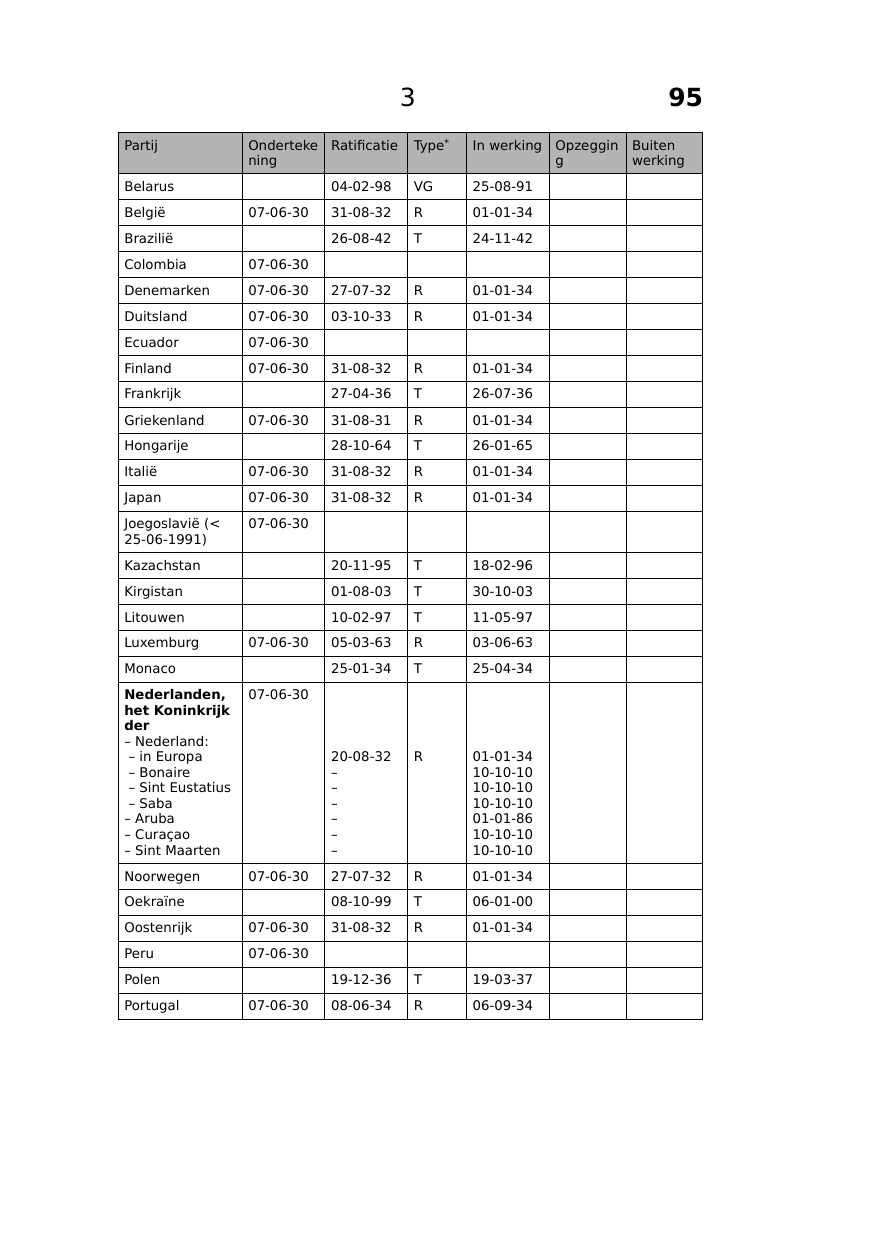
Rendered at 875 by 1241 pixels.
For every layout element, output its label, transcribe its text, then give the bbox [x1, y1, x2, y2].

table_cell [243, 812, 324, 827]
table_cell 24-11-42 [467, 226, 549, 251]
table_cell [627, 512, 702, 552]
table_cell Griekenland [119, 408, 242, 433]
table_cell [550, 226, 626, 251]
table_cell 10-10-10 [467, 781, 549, 796]
table_cell [550, 382, 626, 407]
table_cell [550, 553, 626, 578]
table_cell [325, 512, 407, 552]
table_cell 10-10-10 [467, 827, 549, 843]
table_cell [550, 942, 626, 967]
table_cell 20-08-32 [325, 750, 407, 765]
table_cell [243, 605, 324, 630]
table_cell [550, 278, 626, 303]
table_cell [550, 252, 626, 277]
table_cell T [408, 579, 466, 604]
table_cell R [408, 994, 466, 1018]
table_header Partij [119, 133, 242, 173]
table_cell [550, 408, 626, 433]
table_cell – Aruba [119, 812, 242, 827]
table_cell Peru [119, 942, 242, 967]
table_cell [550, 890, 626, 915]
table_cell [627, 765, 702, 781]
table_cell – [325, 765, 407, 781]
table_cell T [408, 382, 466, 407]
table_cell – Curaçao [119, 827, 242, 843]
table_cell [550, 683, 626, 734]
table_cell [627, 631, 702, 656]
table_cell 10-10-10 [467, 765, 549, 781]
table_cell [325, 734, 407, 749]
table_cell R [408, 356, 466, 381]
table_cell [325, 330, 407, 355]
table_cell – [325, 781, 407, 796]
table_cell Noorwegen [119, 864, 242, 889]
table_cell 01-01-34 [467, 460, 549, 484]
table_cell 10-10-10 [467, 843, 549, 863]
table_cell [627, 994, 702, 1018]
table_cell T [408, 605, 466, 630]
table_cell Denemarken [119, 278, 242, 303]
table_cell [408, 765, 466, 781]
table_cell R [408, 631, 466, 656]
table_cell R [408, 916, 466, 941]
table_cell [627, 750, 702, 765]
table_cell [408, 827, 466, 843]
table_header Opzegging [550, 133, 626, 173]
table_cell – Saba [119, 796, 242, 812]
table_cell – Nederland: [119, 734, 242, 749]
table_cell [627, 174, 702, 199]
table_cell 01-01-34 [467, 356, 549, 381]
table_cell [627, 968, 702, 992]
table_cell [550, 968, 626, 992]
table_cell [243, 796, 324, 812]
table_cell [243, 843, 324, 863]
table_cell Colombia [119, 252, 242, 277]
table_cell [408, 942, 466, 967]
table_cell Finland [119, 356, 242, 381]
table_cell 01-08-03 [325, 579, 407, 604]
table_cell [627, 553, 702, 578]
table_cell [550, 512, 626, 552]
table_cell Brazilië [119, 226, 242, 251]
table_cell – Sint Maarten [119, 843, 242, 863]
table_cell [243, 890, 324, 915]
table_cell [627, 796, 702, 812]
table_cell [627, 942, 702, 967]
table_cell 07-06-30 [243, 356, 324, 381]
table_cell Portugal [119, 994, 242, 1018]
table_cell Duitsland [119, 304, 242, 329]
table_cell R [408, 750, 466, 765]
table_header Type* [408, 133, 466, 173]
table_cell [627, 304, 702, 329]
table_cell [550, 765, 626, 781]
table_cell 31-08-31 [325, 408, 407, 433]
table_cell [550, 631, 626, 656]
table_cell [550, 330, 626, 355]
table_cell [243, 579, 324, 604]
table_cell [408, 734, 466, 749]
table_cell 01-01-34 [467, 486, 549, 511]
table_cell Luxemburg [119, 631, 242, 656]
table_cell 27-07-32 [325, 278, 407, 303]
table_cell [408, 781, 466, 796]
table_cell 01-01-34 [467, 916, 549, 941]
table_cell – [325, 843, 407, 863]
table_cell R [408, 486, 466, 511]
table_cell 27-04-36 [325, 382, 407, 407]
table_cell [467, 330, 549, 355]
table_cell [243, 734, 324, 749]
table_cell 07-06-30 [243, 304, 324, 329]
table_cell R [408, 408, 466, 433]
table_cell 19-03-37 [467, 968, 549, 992]
table_cell 25-08-91 [467, 174, 549, 199]
table_cell 20-11-95 [325, 553, 407, 578]
table_cell 07-06-30 [243, 683, 324, 734]
table_cell Italië [119, 460, 242, 484]
table_cell [627, 434, 702, 459]
table_cell [550, 827, 626, 843]
table_cell T [408, 890, 466, 915]
table_cell 05-03-63 [325, 631, 407, 656]
table_cell R [408, 864, 466, 889]
table_cell [243, 781, 324, 796]
table_cell [467, 734, 549, 749]
table_cell 07-06-30 [243, 408, 324, 433]
table_cell [325, 942, 407, 967]
table_cell 01-01-34 [467, 864, 549, 889]
table_cell [627, 200, 702, 225]
table_cell 19-12-36 [325, 968, 407, 992]
table_cell [243, 553, 324, 578]
table_cell [408, 512, 466, 552]
table_cell [627, 843, 702, 863]
table_cell 01-01-34 [467, 278, 549, 303]
table_cell [408, 796, 466, 812]
table_cell [627, 916, 702, 941]
table_cell 01-01-34 [467, 750, 549, 765]
table_cell 01-01-34 [467, 200, 549, 225]
table_cell [550, 843, 626, 863]
table_cell [550, 781, 626, 796]
table_cell 01-01-34 [467, 408, 549, 433]
table_cell Frankrijk [119, 382, 242, 407]
table_cell [627, 864, 702, 889]
table_cell [627, 356, 702, 381]
table_cell T [408, 226, 466, 251]
table_cell [408, 843, 466, 863]
table_cell 03-10-33 [325, 304, 407, 329]
table_cell [627, 734, 702, 749]
table_cell Kirgistan [119, 579, 242, 604]
table_cell [550, 796, 626, 812]
table_cell [627, 605, 702, 630]
table_cell [550, 174, 626, 199]
table_cell [550, 734, 626, 749]
table_cell 26-07-36 [467, 382, 549, 407]
table_cell Polen [119, 968, 242, 992]
table_cell 28-10-64 [325, 434, 407, 459]
table_cell [550, 864, 626, 889]
table_cell 07-06-30 [243, 200, 324, 225]
table_cell [627, 408, 702, 433]
table_cell 08-10-99 [325, 890, 407, 915]
table_cell 07-06-30 [243, 460, 324, 484]
table_cell Litouwen [119, 605, 242, 630]
table_cell Hongarije [119, 434, 242, 459]
table_cell T [408, 968, 466, 992]
table_cell [243, 382, 324, 407]
table_cell [550, 605, 626, 630]
table_cell [325, 252, 407, 277]
table_cell [243, 968, 324, 992]
table_cell – Sint Eustatius [119, 781, 242, 796]
table_cell 07-06-30 [243, 916, 324, 941]
table_cell 31-08-32 [325, 486, 407, 511]
table_cell [627, 382, 702, 407]
table_cell [325, 683, 407, 734]
table_cell [627, 460, 702, 484]
table_cell R [408, 278, 466, 303]
table_cell [627, 812, 702, 827]
table_cell T [408, 553, 466, 578]
table_cell [627, 890, 702, 915]
table_cell [408, 812, 466, 827]
table_cell 07-06-30 [243, 512, 324, 552]
table_cell Monaco [119, 657, 242, 682]
table_cell 31-08-32 [325, 356, 407, 381]
table_cell 26-01-65 [467, 434, 549, 459]
table_cell 06-01-00 [467, 890, 549, 915]
table_cell 08-06-34 [325, 994, 407, 1018]
table_cell België [119, 200, 242, 225]
table_cell 27-07-32 [325, 864, 407, 889]
table_cell – [325, 812, 407, 827]
table_cell [627, 781, 702, 796]
table_cell [550, 434, 626, 459]
table_cell [467, 683, 549, 734]
table_cell 10-02-97 [325, 605, 407, 630]
table_cell [627, 252, 702, 277]
table_cell T [408, 434, 466, 459]
table_cell Oostenrijk [119, 916, 242, 941]
table_cell 10-10-10 [467, 796, 549, 812]
table_cell [243, 174, 324, 199]
table_cell 31-08-32 [325, 916, 407, 941]
table_cell [550, 200, 626, 225]
table_cell [467, 512, 549, 552]
table_cell Japan [119, 486, 242, 511]
table_cell [467, 942, 549, 967]
table_cell 01-01-86 [467, 812, 549, 827]
table_cell [627, 657, 702, 682]
table_cell [243, 226, 324, 251]
table_cell 03-06-63 [467, 631, 549, 656]
table_cell 07-06-30 [243, 994, 324, 1018]
table_header Ondertekening [243, 133, 324, 173]
table_cell [550, 916, 626, 941]
table_cell [408, 252, 466, 277]
table_cell R [408, 460, 466, 484]
table_cell 07-06-30 [243, 278, 324, 303]
table_cell [408, 683, 466, 734]
table_cell VG [408, 174, 466, 199]
table_cell T [408, 657, 466, 682]
table_cell 25-04-34 [467, 657, 549, 682]
table_cell [627, 579, 702, 604]
table_cell 07-06-30 [243, 631, 324, 656]
table_cell Ecuador [119, 330, 242, 355]
table_cell Oekraïne [119, 890, 242, 915]
table_cell [243, 434, 324, 459]
table_cell [550, 657, 626, 682]
table_cell Belarus [119, 174, 242, 199]
table_cell [550, 356, 626, 381]
table_cell 06-09-34 [467, 994, 549, 1018]
table_cell [550, 579, 626, 604]
table_cell 31-08-32 [325, 460, 407, 484]
table_cell – [325, 796, 407, 812]
table_cell [627, 827, 702, 843]
table_cell [627, 330, 702, 355]
table_cell [550, 994, 626, 1018]
table_cell [627, 226, 702, 251]
table_cell 01-01-34 [467, 304, 549, 329]
table_cell 07-06-30 [243, 330, 324, 355]
table_cell [243, 750, 324, 765]
table_cell R [408, 304, 466, 329]
table_cell [627, 486, 702, 511]
table_cell 30-10-03 [467, 579, 549, 604]
table_cell [243, 827, 324, 843]
table_cell 31-08-32 [325, 200, 407, 225]
table_cell [550, 460, 626, 484]
table_cell 04-02-98 [325, 174, 407, 199]
table_cell [550, 486, 626, 511]
table_cell Nederlanden, het Koninkrijk der [119, 683, 242, 734]
table_cell [627, 278, 702, 303]
table_cell 07-06-30 [243, 486, 324, 511]
table_header In werking [467, 133, 549, 173]
table_cell 07-06-30 [243, 252, 324, 277]
table_cell [550, 304, 626, 329]
table_cell [550, 750, 626, 765]
table_cell [243, 765, 324, 781]
table_cell 07-06-30 [243, 942, 324, 967]
table_cell [627, 683, 702, 734]
table_cell [408, 330, 466, 355]
table_cell 07-06-30 [243, 864, 324, 889]
table_cell Joegoslavië (< 25-06-1991) [119, 512, 242, 552]
table_cell 25-01-34 [325, 657, 407, 682]
table_cell [243, 657, 324, 682]
table_cell – in Europa [119, 750, 242, 765]
table_cell Kazachstan [119, 553, 242, 578]
table_header Buiten werking [627, 133, 702, 173]
table_cell 18-02-96 [467, 553, 549, 578]
table_header Ratificatie [325, 133, 407, 173]
table_cell [467, 252, 549, 277]
table_cell – [325, 827, 407, 843]
table_cell 11-05-97 [467, 605, 549, 630]
table_cell – Bonaire [119, 765, 242, 781]
table_cell 26-08-42 [325, 226, 407, 251]
table_cell R [408, 200, 466, 225]
table_cell [550, 812, 626, 827]
